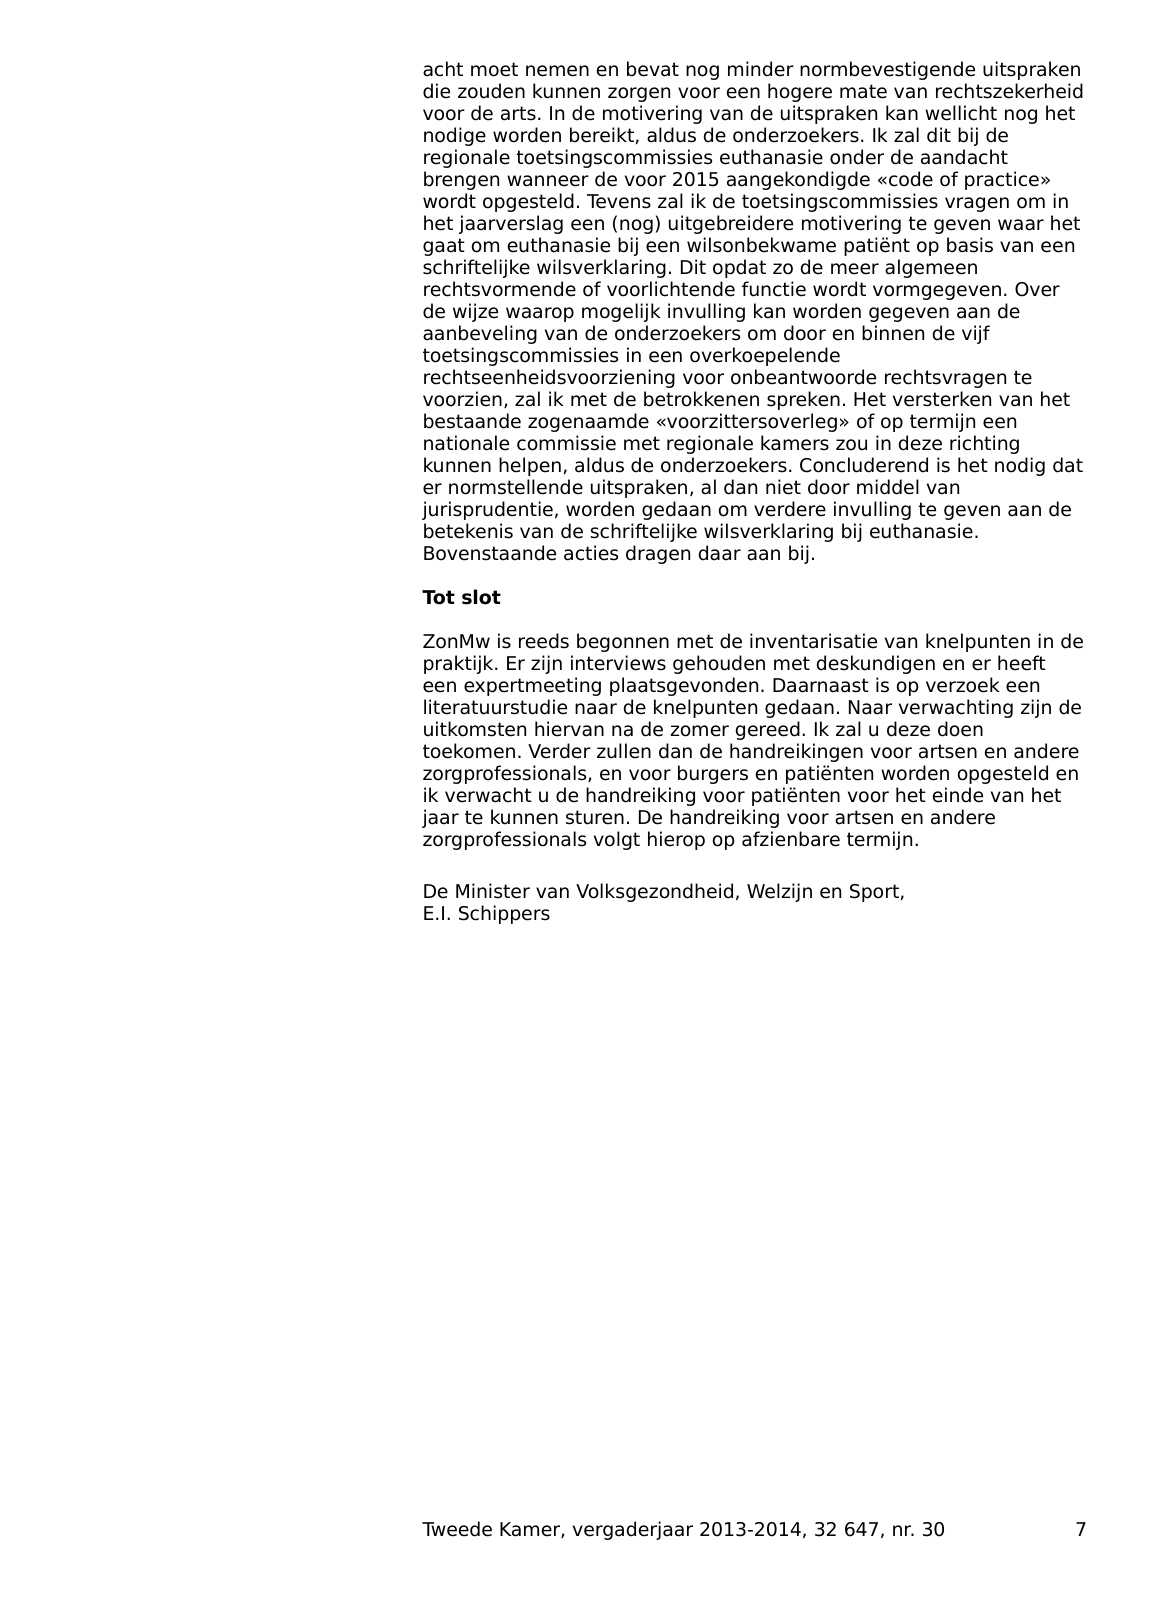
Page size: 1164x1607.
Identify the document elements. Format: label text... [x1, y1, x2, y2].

subtitle Tot slot [422, 587, 1087, 609]
text ZonMw is reeds begonnen met de inventarisatie van knelpunten in de praktijk. Er zijn interviews gehouden met deskundigen en er heeft een expertmeeting plaatsgevonden. Daarnaast is op verzoek een literatuurstudie naar de knelpunten gedaan. Naar verwachting zijn de uitkomsten hiervan na de zomer gereed. Ik zal u deze doen toekomen. Verder zullen dan de handreikingen voor artsen en andere zorgprofessionals, en voor burgers en patiënten worden opgesteld en ik verwacht u de handreiking voor patiënten voor het einde van het jaar te kunnen sturen. De handreiking voor artsen en andere zorgprofessionals volgt hierop op afzienbare termijn. [422, 631, 1087, 851]
text De Minister van Volksgezondheid, Welzijn en Sport, E.I. Schippers [422, 881, 1087, 925]
text acht moet nemen en bevat nog minder normbevestigende uitspraken die zouden kunnen zorgen voor een hogere mate van rechtszekerheid voor de arts. In de motivering van de uitspraken kan wellicht nog het nodige worden bereikt, aldus de onderzoekers. Ik zal dit bij de regionale toetsingscommissies euthanasie onder de aandacht brengen wanneer de voor 2015 aangekondigde «code of practice» wordt opgesteld. Tevens zal ik de toetsingscommissies vragen om in het jaarverslag een (nog) uitgebreidere motivering te geven waar het gaat om euthanasie bij een wilsonbekwame patiënt op basis van een schriftelijke wilsverklaring. Dit opdat zo de meer algemeen rechtsvormende of voorlichtende functie wordt vormgegeven. Over de wijze waarop mogelijk invulling kan worden gegeven aan de aanbeveling van de onderzoekers om door en binnen de vijf toetsingscommissies in een overkoepelende rechtseenheidsvoorziening voor onbeantwoorde rechtsvragen te voorzien, zal ik met de betrokkenen spreken. Het versterken van het bestaande zogenaamde «voorzittersoverleg» of op termijn een nationale commissie met regionale kamers zou in deze richting kunnen helpen, aldus de onderzoekers. Concluderend is het nodig dat er normstellende uitspraken, al dan niet door middel van jurisprudentie, worden gedaan om verdere invulling te geven aan de betekenis van de schriftelijke wilsverklaring bij euthanasie. Bovenstaande acties dragen daar aan bij. [422, 59, 1087, 564]
